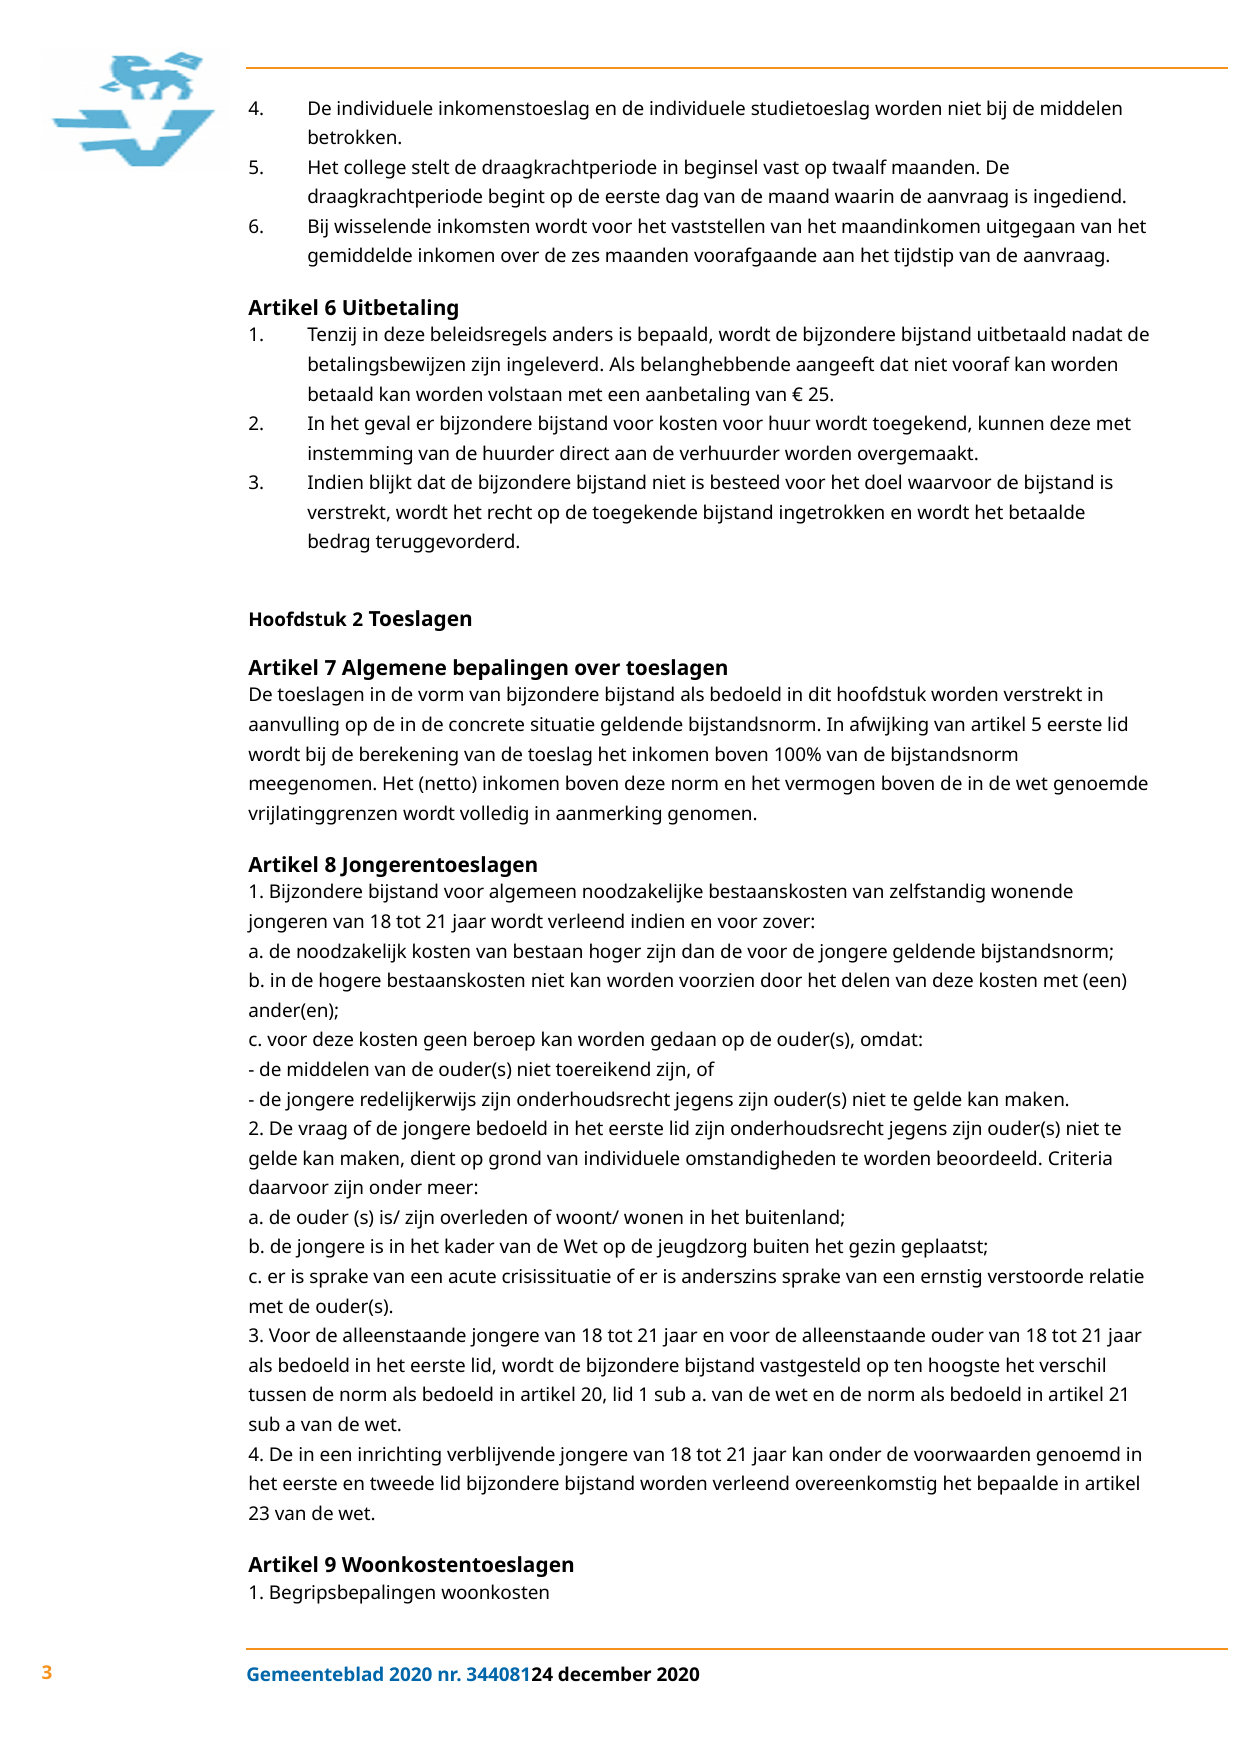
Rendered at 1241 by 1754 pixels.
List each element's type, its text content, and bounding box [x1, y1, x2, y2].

text Hoofdstuk 2 Toeslagen [248, 604, 1152, 632]
text De toeslagen in de vorm van bijzondere bijstand als bedoeld in dit hoofdstuk worden verstrekt in aanvulling op de in de concrete situatie geldende bijstandsnorm. In afwijking van artikel 5 eerste lid wordt bij de berekening van de toeslag het inkomen boven 100% van de bijstandsnorm meegenomen. Het (netto) inkomen boven deze norm en het vermogen boven de in de wet genoemde vrijlatinggrenzen wordt volledig in aanmerking genomen. [248, 682, 1152, 826]
text - de jongere redelijkerwijs zijn onderhoudsrecht jegens zijn ouder(s) niet te gelde kan maken. [248, 1086, 1152, 1112]
text b. in de hogere bestaanskosten niet kan worden voorzien door het delen van deze kosten met (een) ander(en); [248, 967, 1152, 1023]
picture [41, 47, 231, 172]
text a. de noodzakelijk kosten van bestaan hoger zijn dan de voor de jongere geldende bijstandsnorm; [248, 938, 1152, 964]
text c. er is sprake van een acute crisissituatie of er is anderszins sprake van een ernstig verstoorde relatie met de ouder(s). [248, 1263, 1152, 1319]
text a. de ouder (s) is/ zijn overleden of woont/ wonen in het buitenland; [248, 1204, 1152, 1230]
list Tenzij in deze beleidsregels anders is bepaald, wordt de bijzondere bijstand uitbetaald nadat de betalingsbewijzen zijn ingeleverd. Als belanghebbende aangeeft dat niet vooraf kan worden betaald kan worden volstaan met een aanbetaling van € 25. [248, 322, 1152, 406]
text - de middelen van de ouder(s) niet toereikend zijn, of [248, 1056, 1152, 1082]
text 4. De in een inrichting verblijvende jongere van 18 tot 21 jaar kan onder de voorwaarden genoemd in het eerste en tweede lid bijzondere bijstand worden verleend overeenkomstig het bepaalde in artikel 23 van de wet. [248, 1441, 1152, 1526]
list Indien blijkt dat de bijzondere bijstand niet is besteed voor het doel waarvoor de bijstand is verstrekt, wordt het recht op de toegekende bijstand ingetrokken en wordt het betaalde bedrag teruggevorderd. [248, 469, 1152, 554]
text Artikel 8 Jongerentoeslagen [248, 850, 1152, 879]
text Artikel 7 Algemene bepalingen over toeslagen [248, 653, 1152, 682]
text 1. Begripsbepalingen woonkosten [248, 1579, 1152, 1604]
list Bij wisselende inkomsten wordt voor het vaststellen van het maandinkomen uitgegaan van het gemiddelde inkomen over de zes maanden voorafgaande aan het tijdstip van de aanvraag. [248, 213, 1152, 268]
text 3. Voor de alleenstaande jongere van 18 tot 21 jaar en voor de alleenstaande ouder van 18 tot 21 jaar als bedoeld in het eerste lid, wordt de bijzondere bijstand vastgesteld op ten hoogste het verschil tussen de norm als bedoeld in artikel 20, lid 1 sub a. van de wet en de norm als bedoeld in artikel 21 sub a van de wet. [248, 1322, 1152, 1437]
text Artikel 9 Woonkostentoeslagen [248, 1550, 1152, 1579]
text Artikel 6 Uitbetaling [248, 293, 1152, 322]
list In het geval er bijzondere bijstand voor kosten voor huur wordt toegekend, kunnen deze met instemming van de huurder direct aan de verhuurder worden overgemaakt. [248, 410, 1152, 466]
text 1. Bijzondere bijstand voor algemeen noodzakelijke bestaanskosten van zelfstandig wonende jongeren van 18 tot 21 jaar wordt verleend indien en voor zover: [248, 879, 1152, 934]
text 2. De vraag of de jongere bedoeld in het eerste lid zijn onderhoudsrecht jegens zijn ouder(s) niet te gelde kan maken, dient op grond van individuele omstandigheden te worden beoordeeld. Criteria daarvoor zijn onder meer: [248, 1115, 1152, 1200]
text c. voor deze kosten geen beroep kan worden gedaan op de ouder(s), omdat: [248, 1027, 1152, 1052]
list Het college stelt de draagkrachtperiode in beginsel vast op twaalf maanden. De draagkrachtperiode begint op de eerste dag van de maand waarin de aanvraag is ingediend. [248, 154, 1152, 209]
list De individuele inkomenstoeslag en de individuele studietoeslag worden niet bij de middelen betrokken. [248, 95, 1152, 150]
text b. de jongere is in het kader van de Wet op de jeugdzorg buiten het gezin geplaatst; [248, 1234, 1152, 1259]
